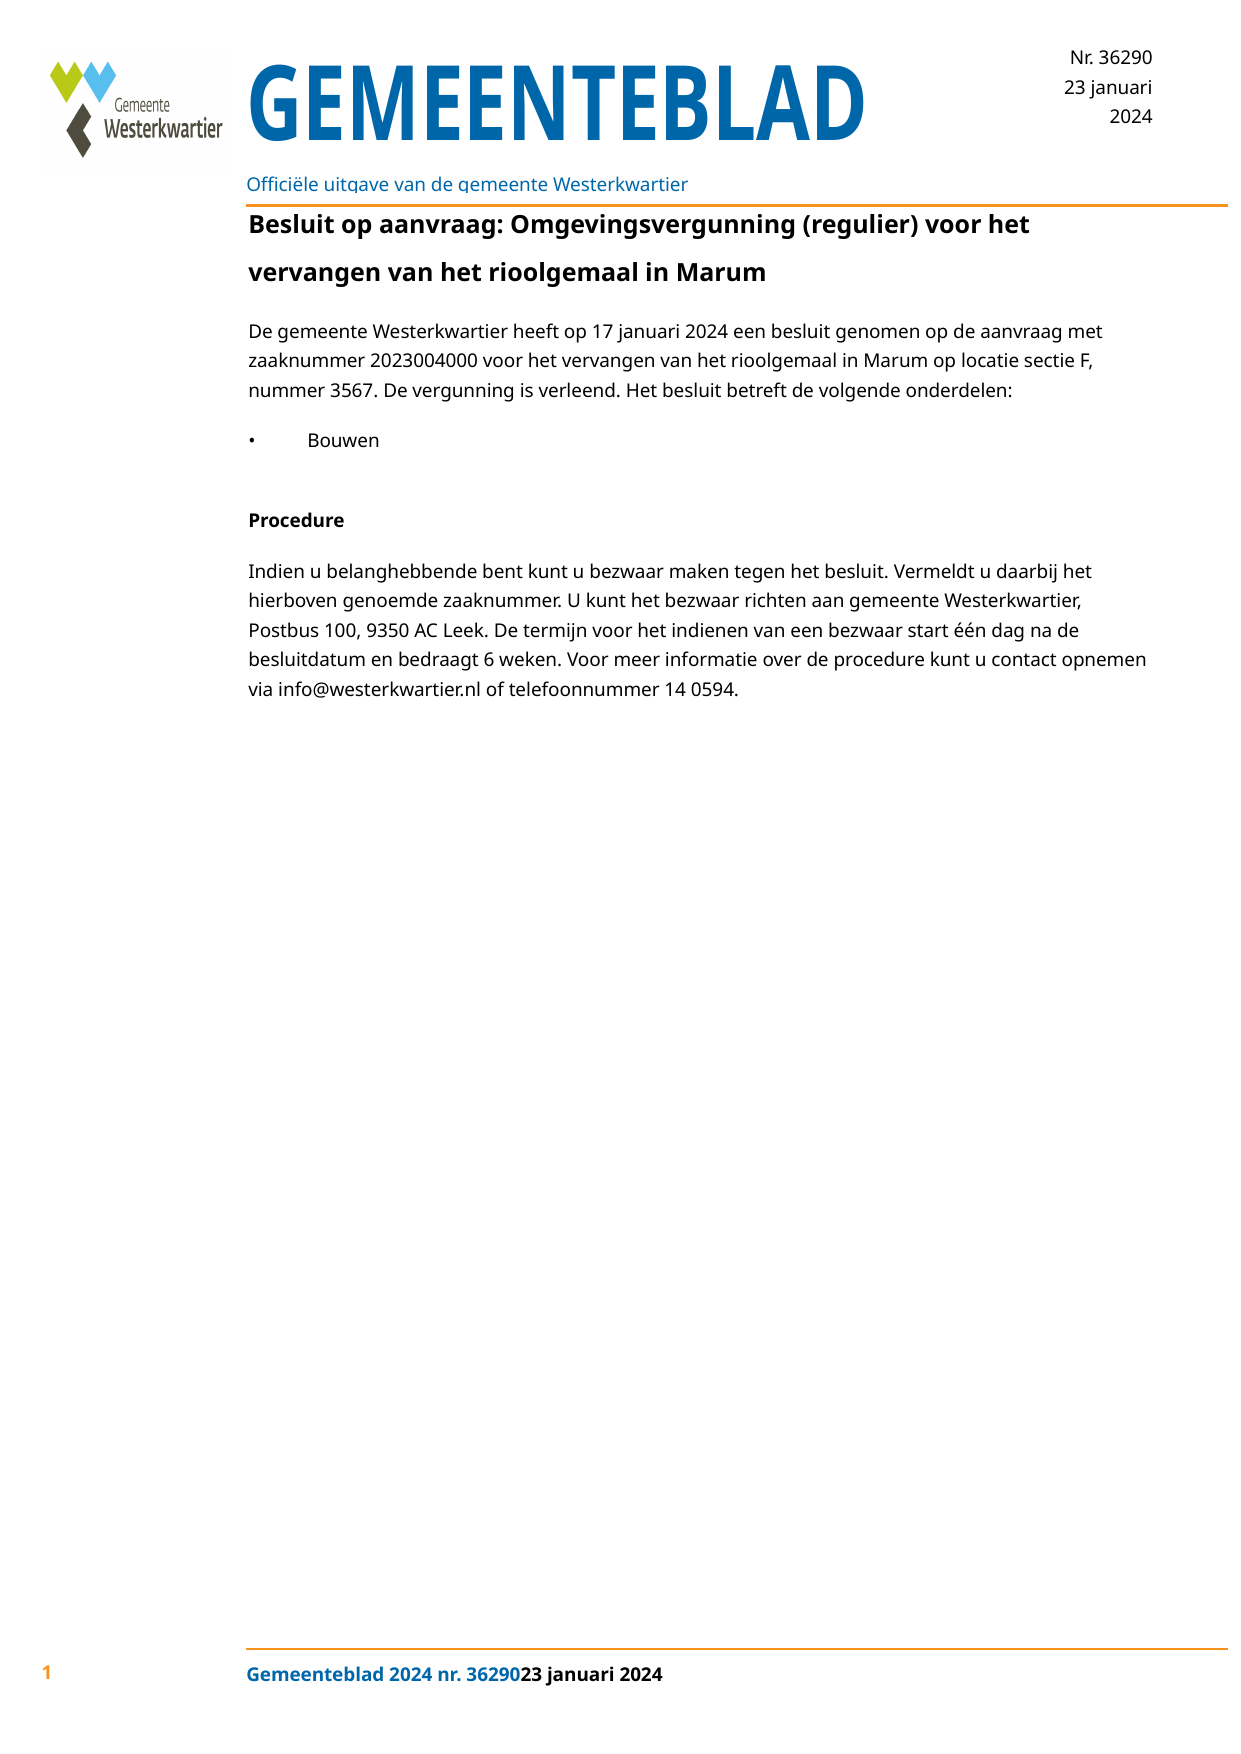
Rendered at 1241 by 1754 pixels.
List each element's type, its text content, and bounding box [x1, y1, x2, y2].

text De gemeente Westerkwartier heeft op 17 januari 2024 een besluit genomen op de aanvraag met zaaknummer 2023004000 voor het vervangen van het rioolgemaal in Marum op locatie sectie F, nummer 3567. De vergunning is verleend. Het besluit betreft de volgende onderdelen: [248, 318, 1152, 403]
text Procedure [248, 507, 1152, 533]
picture [41, 47, 231, 172]
text Besluit op aanvraag: Omgevingsvergunning (regulier) voor het vervangen van het rioolgemaal in Marum [248, 207, 1152, 288]
list Bouwen [248, 427, 1152, 453]
text Indien u belanghebbende bent kunt u bezwaar maken tegen het besluit. Vermeldt u daarbij het hierboven genoemde zaaknummer. U kunt het bezwaar richten aan gemeente Westerkwartier, Postbus 100, 9350 AC Leek. De termijn voor het indienen van een bezwaar start één dag na de besluitdatum en bedraagt 6 weken. Voor meer informatie over de procedure kunt u contact opnemen via info@westerkwartier.nl of telefoonnummer 14 0594. [248, 558, 1152, 702]
